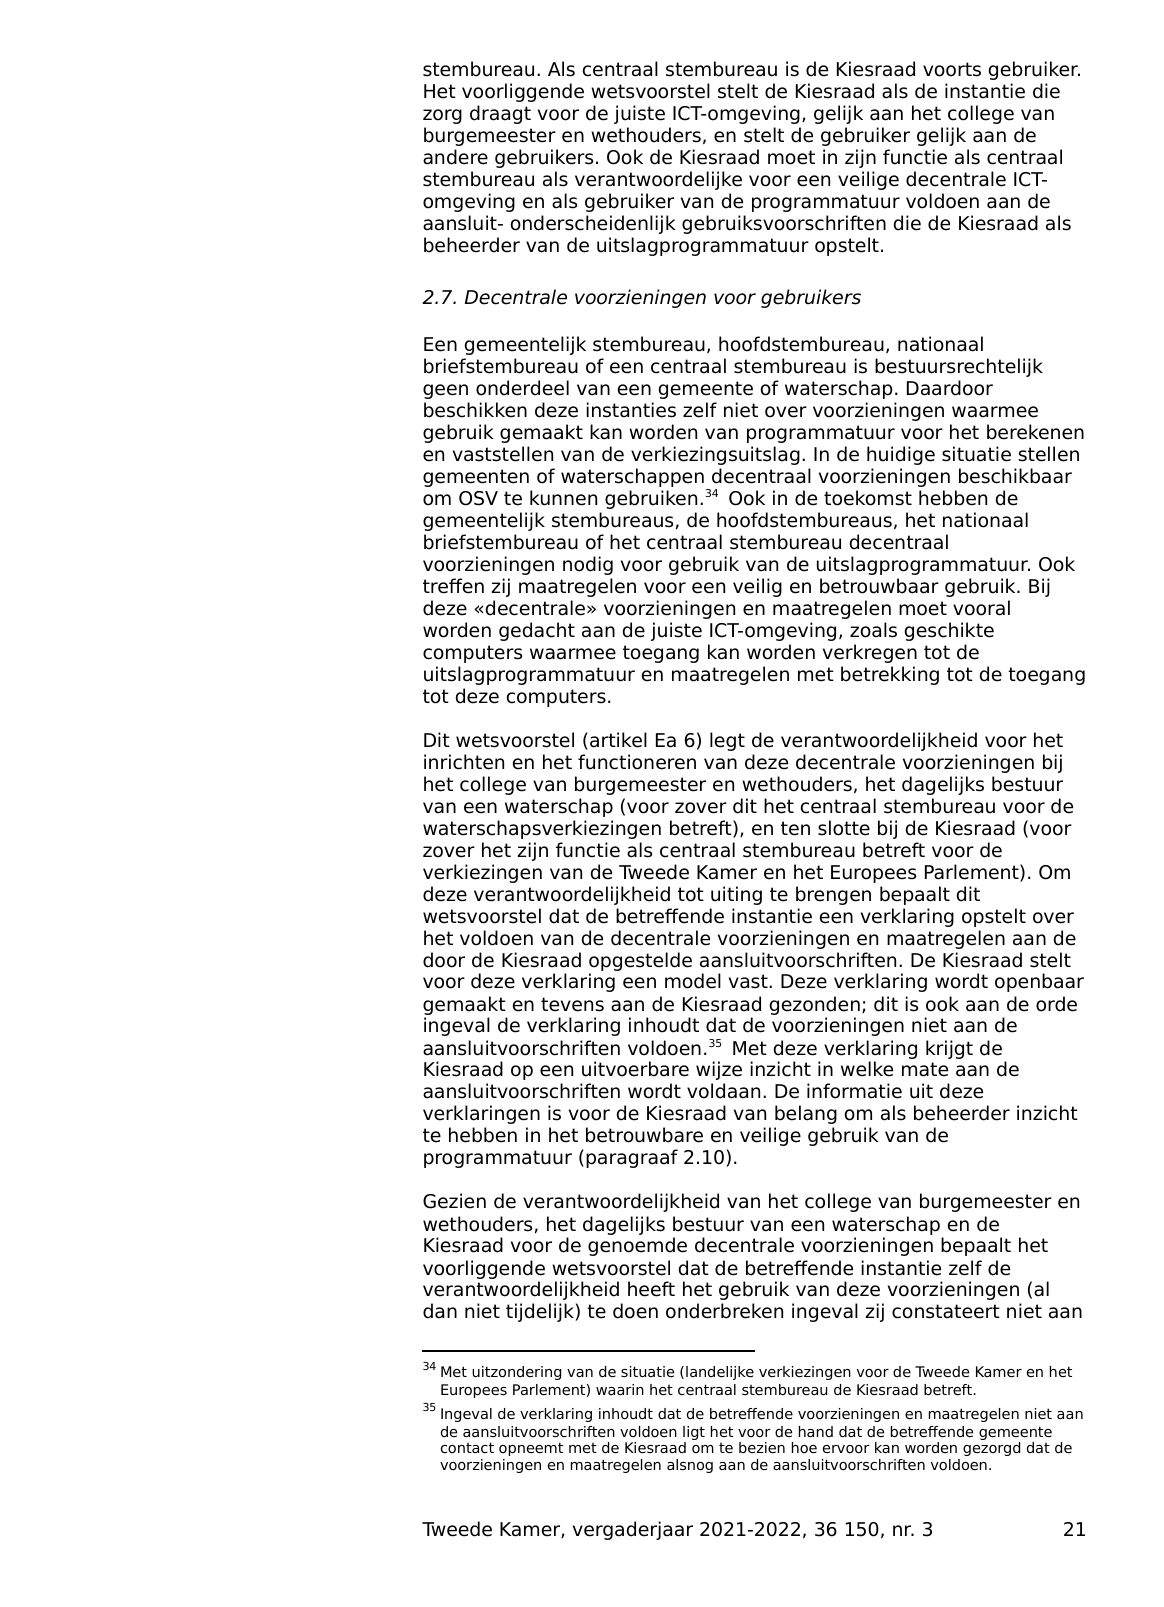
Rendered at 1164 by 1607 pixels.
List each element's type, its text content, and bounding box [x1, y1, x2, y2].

subtitle 2.7. Decentrale voorzieningen voor gebruikers [422, 287, 1087, 309]
text Ingeval de verklaring inhoudt dat de betreffende voorzieningen en maatregelen niet aan de aansluitvoorschriften voldoen ligt het voor de hand dat de betreffende gemeente contact opneemt met de Kiesraad om te bezien hoe ervoor kan worden gezorgd dat de voorzieningen en maatregelen alsnog aan de aansluitvoorschriften voldoen. [422, 1402, 1087, 1474]
text Gezien de verantwoordelijkheid van het college van burgemeester en wethouders, het dagelijks bestuur van een waterschap en de Kiesraad voor de genoemde decentrale voorzieningen bepaalt het voorliggende wetsvoorstel dat de betreffende instantie zelf de verantwoordelijkheid heeft het gebruik van deze voorzieningen (al dan niet tijdelijk) te doen onderbreken ingeval zij constateert niet aan [422, 1191, 1087, 1323]
text stembureau. Als centraal stembureau is de Kiesraad voorts gebruiker. Het voorliggende wetsvoorstel stelt de Kiesraad als de instantie die zorg draagt voor de juiste ICT-omgeving, gelijk aan het college van burgemeester en wethouders, en stelt de gebruiker gelijk aan de andere gebruikers. Ook de Kiesraad moet in zijn functie als centraal stembureau als verantwoordelijke voor een veilige decentrale ICT-omgeving en als gebruiker van de programmatuur voldoen aan de aansluit- onderscheidenlijk gebruiksvoorschriften die de Kiesraad als beheerder van de uitslagprogrammatuur opstelt. [422, 59, 1087, 257]
text Een gemeentelijk stembureau, hoofdstembureau, nationaal briefstembureau of een centraal stembureau is bestuursrechtelijk geen onderdeel van een gemeente of waterschap. Daardoor beschikken deze instanties zelf niet over voorzieningen waarmee gebruik gemaakt kan worden van programmatuur voor het berekenen en vaststellen van de verkiezingsuitslag. In de huidige situatie stellen gemeenten of waterschappen decentraal voorzieningen beschikbaar om OSV te kunnen gebruiken. Ook in de toekomst hebben de gemeentelijk stembureaus, de hoofdstembureaus, het nationaal briefstembureau of het centraal stembureau decentraal voorzieningen nodig voor gebruik van de uitslagprogrammatuur. Ook treffen zij maatregelen voor een veilig en betrouwbaar gebruik. Bij deze «decentrale» voorzieningen en maatregelen moet vooral worden gedacht aan de juiste ICT-omgeving, zoals geschikte computers waarmee toegang kan worden verkregen tot de uitslagprogrammatuur en maatregelen met betrekking tot de toegang tot deze computers. [422, 334, 1087, 707]
text Dit wetsvoorstel (artikel Ea 6) legt de verantwoordelijkheid voor het inrichten en het functioneren van deze decentrale voorzieningen bij het college van burgemeester en wethouders, het dagelijks bestuur van een waterschap (voor zover dit het centraal stembureau voor de waterschapsverkiezingen betreft), en ten slotte bij de Kiesraad (voor zover het zijn functie als centraal stembureau betreft voor de verkiezingen van de Tweede Kamer en het Europees Parlement). Om deze verantwoordelijkheid tot uiting te brengen bepaalt dit wetsvoorstel dat de betreffende instantie een verklaring opstelt over het voldoen van de decentrale voorzieningen en maatregelen aan de door de Kiesraad opgestelde aansluitvoorschriften. De Kiesraad stelt voor deze verklaring een model vast. Deze verklaring wordt openbaar gemaakt en tevens aan de Kiesraad gezonden; dit is ook aan de orde ingeval de verklaring inhoudt dat de voorzieningen niet aan de aansluitvoorschriften voldoen. Met deze verklaring krijgt de Kiesraad op een uitvoerbare wijze inzicht in welke mate aan de aansluitvoorschriften wordt voldaan. De informatie uit deze verklaringen is voor de Kiesraad van belang om als beheerder inzicht te hebben in het betrouwbare en veilige gebruik van de programmatuur (paragraaf 2.10). [422, 730, 1087, 1169]
text Met uitzondering van de situatie (landelijke verkiezingen voor de Tweede Kamer en het Europees Parlement) waarin het centraal stembureau de Kiesraad betreft. [422, 1360, 1087, 1399]
